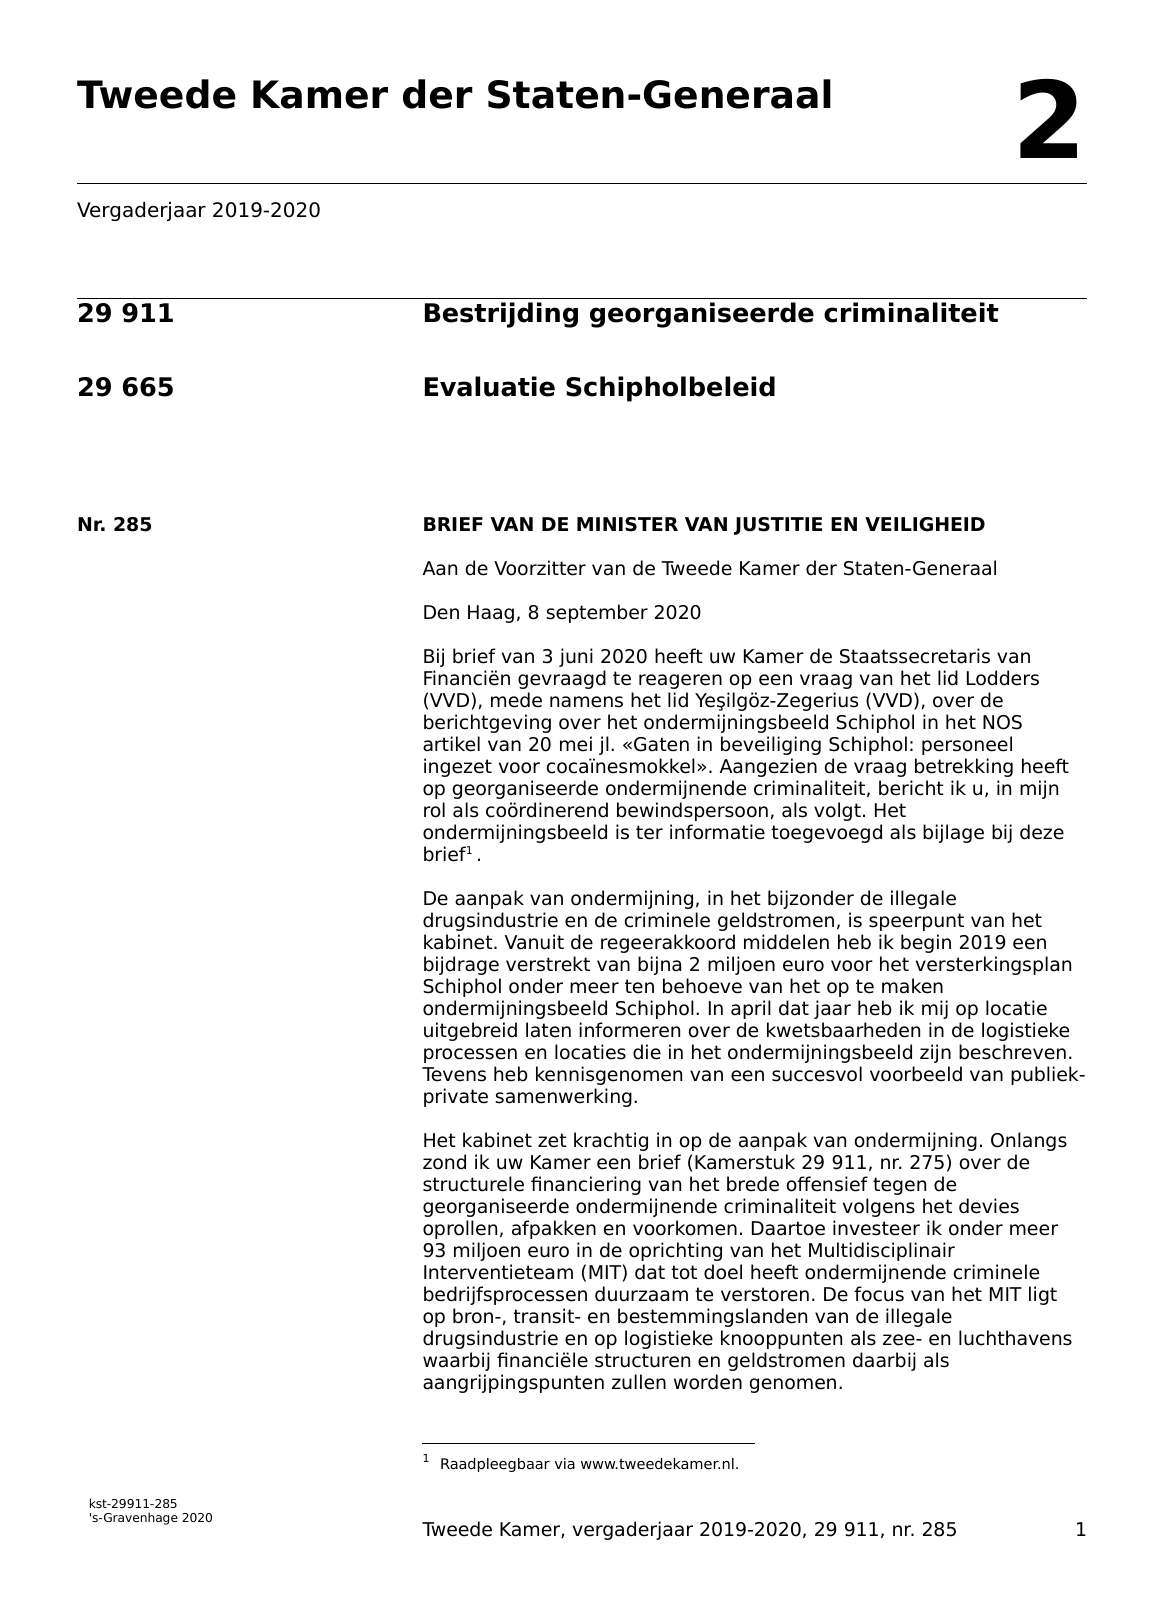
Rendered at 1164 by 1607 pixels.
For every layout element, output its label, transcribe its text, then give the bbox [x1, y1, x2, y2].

text Aan de Voorzitter van de Tweede Kamer der Staten-Generaal [422, 558, 1087, 580]
table_header Tweede Kamer der Staten-Generaal [77, 59, 886, 183]
subtitle 29 911 Bestrijding georganiseerde criminaliteit [77, 299, 1087, 329]
text kst-29911-285 [88, 1497, 323, 1511]
text Den Haag, 8 september 2020 [422, 602, 1087, 624]
text 's-Gravenhage 2020 [88, 1511, 323, 1525]
subtitle Nr. 285 BRIEF VAN DE MINISTER VAN JUSTITIE EN VEILIGHEID [77, 514, 1087, 536]
text Raadpleegbaar via www.tweedekamer.nl. [422, 1452, 1087, 1474]
text Het kabinet zet krachtig in op de aanpak van ondermijning. Onlangs zond ik uw Kamer een brief (Kamerstuk 29 911, nr. 275) over de structurele financiering van het brede offensief tegen de georganiseerde ondermijnende criminaliteit volgens het devies oprollen, afpakken en voorkomen. Daartoe investeer ik onder meer 93 miljoen euro in de oprichting van het Multidisciplinair Interventieteam (MIT) dat tot doel heeft ondermijnende criminele bedrijfsprocessen duurzaam te verstoren. De focus van het MIT ligt op bron-, transit- en bestemmingslanden van de illegale drugsindustrie en op logistieke knooppunten als zee- en luchthavens waarbij financiële structuren en geldstromen daarbij als aangrijpingspunten zullen worden genomen. [422, 1130, 1087, 1394]
subtitle 29 665 Evaluatie Schipholbeleid [77, 373, 1087, 403]
table_cell Vergaderjaar 2019-2020 [77, 184, 1087, 298]
text De aanpak van ondermijning, in het bijzonder de illegale drugsindustrie en de criminele geldstromen, is speerpunt van het kabinet. Vanuit de regeerakkoord middelen heb ik begin 2019 een bijdrage verstrekt van bijna 2 miljoen euro voor het versterkingsplan Schiphol onder meer ten behoeve van het op te maken ondermijningsbeeld Schiphol. In april dat jaar heb ik mij op locatie uitgebreid laten informeren over de kwetsbaarheden in de logistieke processen en locaties die in het ondermijningsbeeld zijn beschreven. Tevens heb kennisgenomen van een succesvol voorbeeld van publiek-private samenwerking. [422, 888, 1087, 1108]
text Bij brief van 3 juni 2020 heeft uw Kamer de Staatssecretaris van Financiën gevraagd te reageren op een vraag van het lid Lodders (VVD), mede namens het lid Yeşilgöz-Zegerius (VVD), over de berichtgeving over het ondermijningsbeeld Schiphol in het NOS artikel van 20 mei jl. «Gaten in beveiliging Schiphol: personeel ingezet voor cocaïnesmokkel». Aangezien de vraag betrekking heeft op georganiseerde ondermijnende criminaliteit, bericht ik u, in mijn rol als coördinerend bewindspersoon, als volgt. Het ondermijningsbeeld is ter informatie toegevoegd als bijlage bij deze brief. [422, 646, 1087, 866]
table_header 2 [886, 59, 1087, 183]
